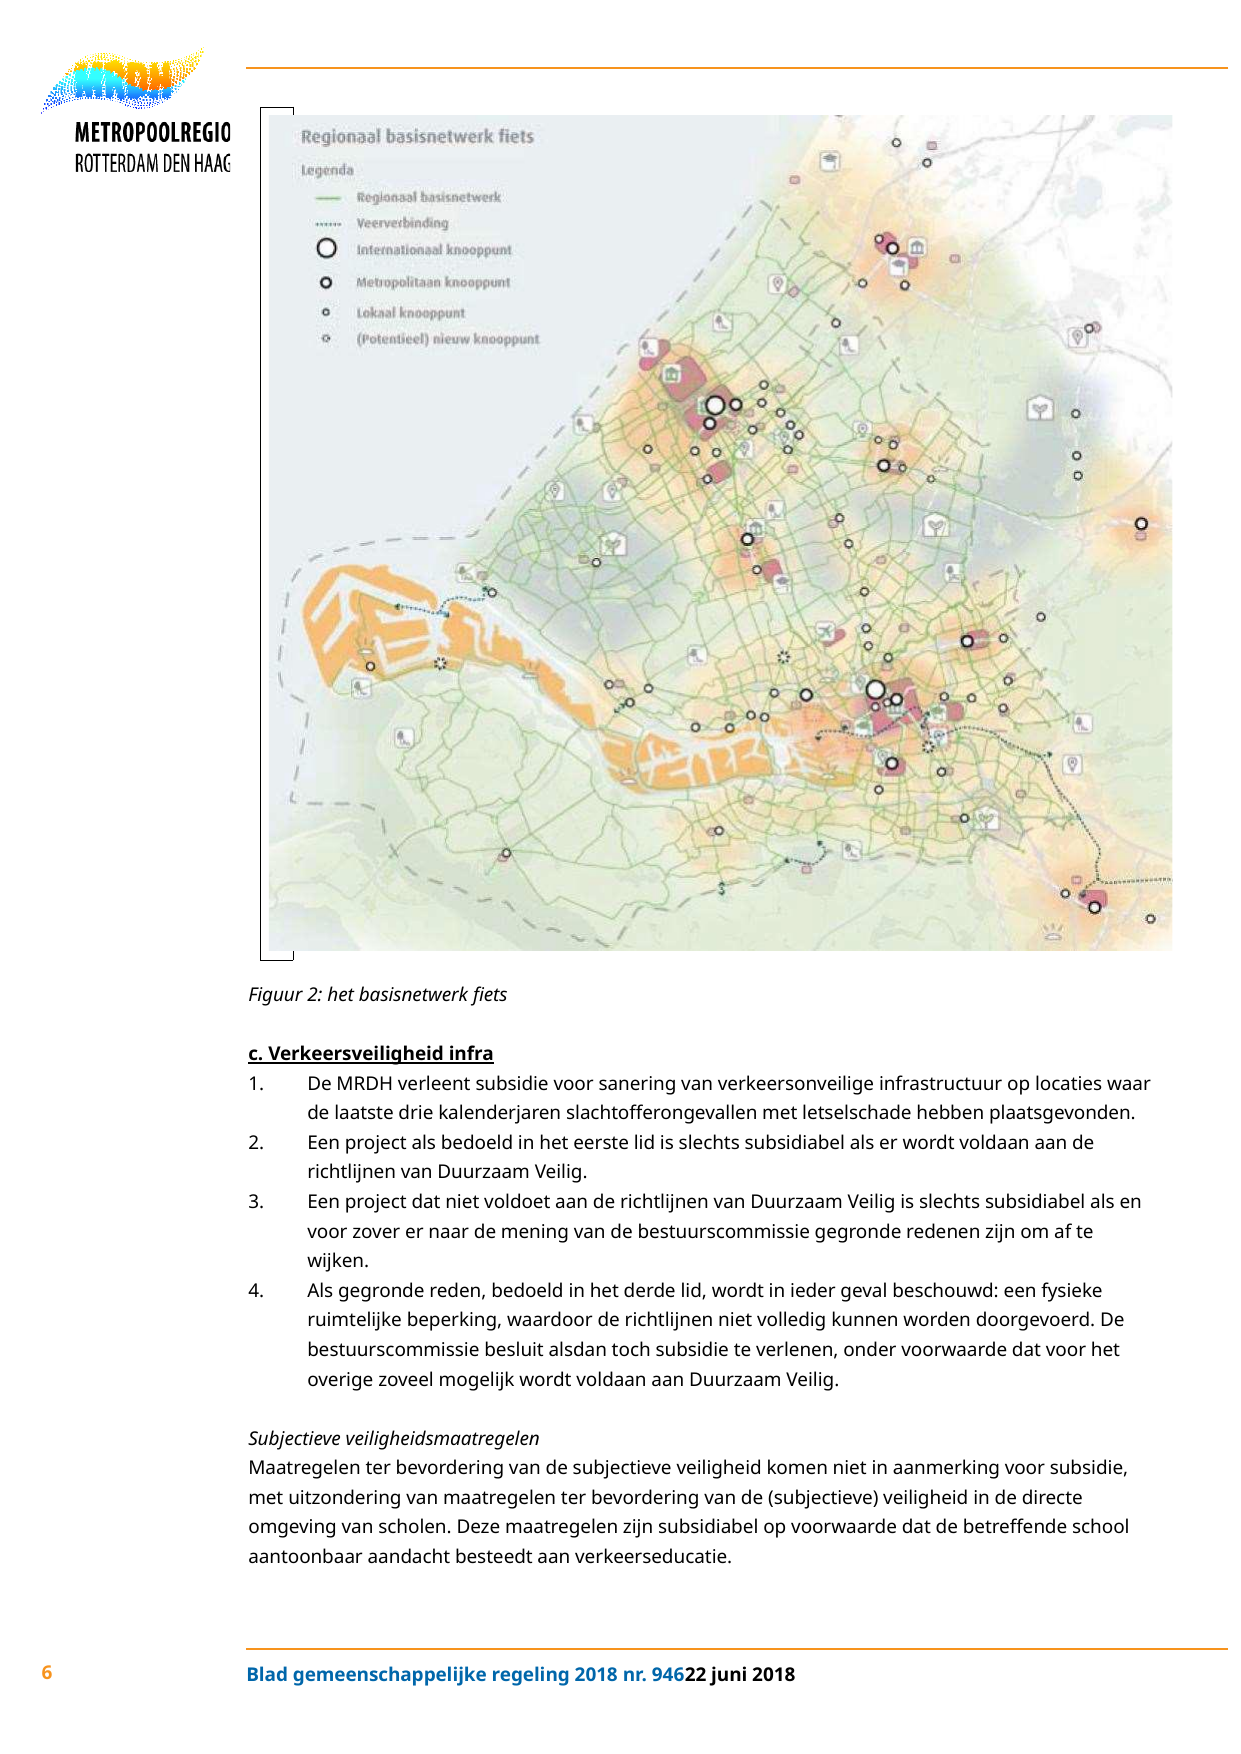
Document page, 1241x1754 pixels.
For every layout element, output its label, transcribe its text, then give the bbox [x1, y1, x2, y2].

list De MRDH verleent subsidie voor sanering van verkeersonveilige infrastructuur op locaties waar de laatste drie kalenderjaren slachtofferongevallen met letselschade hebben plaatsgevonden. [248, 1070, 1152, 1125]
text Figuur 2: het basisnetwerk fiets [248, 981, 1152, 1007]
list Als gegronde reden, bedoeld in het derde lid, wordt in ieder geval beschouwd: een fysieke ruimtelijke beperking, waardoor de richtlijnen niet volledig kunnen worden doorgevoerd. De bestuurscommissie besluit alsdan toch subsidie te verlenen, onder voorwaarde dat voor het overige zoveel mogelijk wordt voldaan aan Duurzaam Veilig. [248, 1277, 1152, 1392]
picture [268, 115, 1173, 951]
list Een project als bedoeld in het eerste lid is slechts subsidiabel als er wordt voldaan aan de richtlijnen van Duurzaam Veilig. [248, 1129, 1152, 1184]
text c. Verkeersveiligheid infra [248, 1040, 1152, 1066]
text Maatregelen ter bevordering van de subjectieve veiligheid komen niet in aanmerking voor subsidie, met uitzondering van maatregelen ter bevordering van de (subjectieve) veiligheid in de directe omgeving van scholen. Deze maatregelen zijn subsidiabel op voorwaarde dat de betreffende school aantoonbaar aandacht besteedt aan verkeerseducatie. [248, 1454, 1152, 1569]
picture [41, 47, 231, 172]
list Een project dat niet voldoet aan de richtlijnen van Duurzaam Veilig is slechts subsidiabel als en voor zover er naar de mening van de bestuurscommissie gegronde redenen zijn om af te wijken. [248, 1188, 1152, 1273]
text Subjectieve veiligheidsmaatregelen [248, 1425, 1152, 1451]
